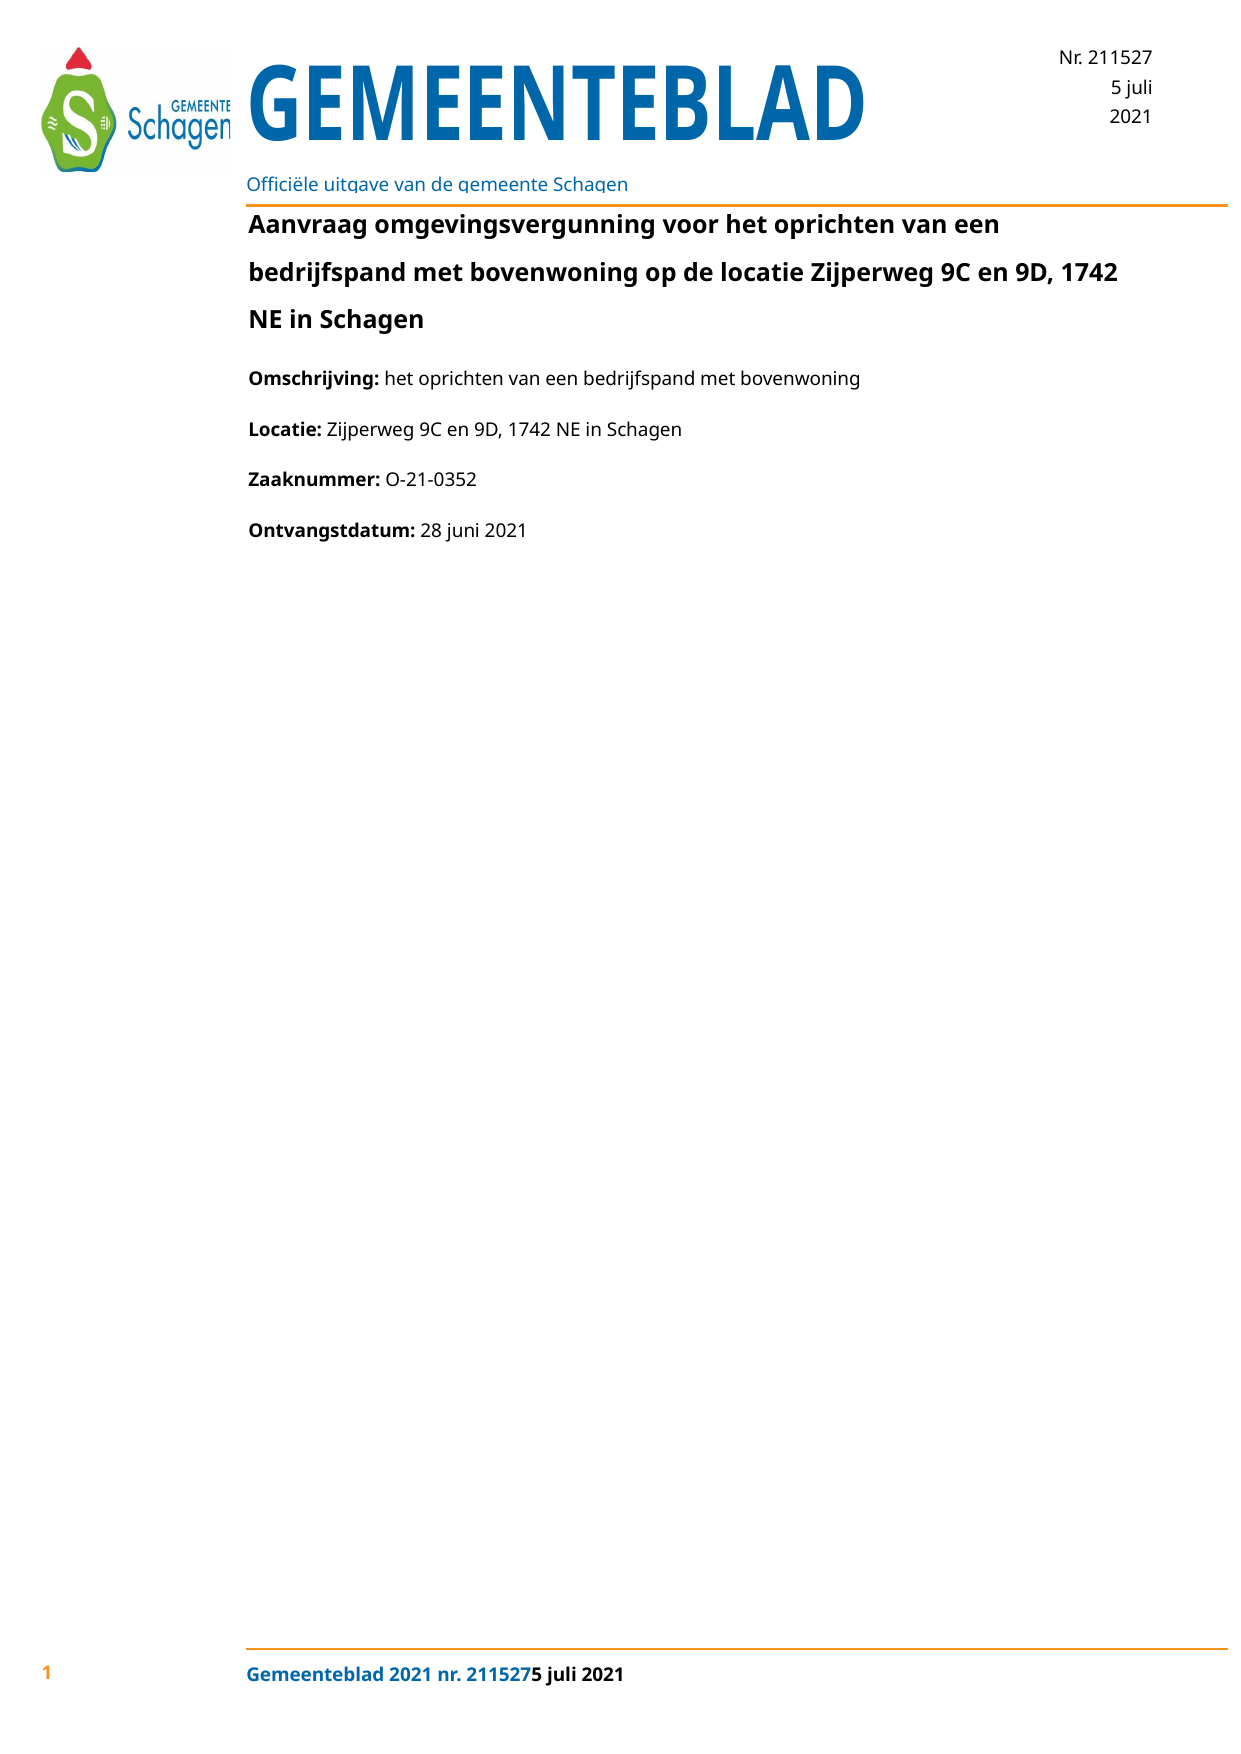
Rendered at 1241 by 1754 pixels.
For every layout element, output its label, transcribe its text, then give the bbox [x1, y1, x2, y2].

text Aanvraag omgevingsvergunning voor het oprichten van een bedrijfspand met bovenwoning op de locatie Zijperweg 9C en 9D, 1742 NE in Schagen [248, 207, 1152, 336]
text Ontvangstdatum: 28 juni 2021 [248, 517, 1152, 542]
text Locatie: Zijperweg 9C en 9D, 1742 NE in Schagen [248, 416, 1152, 442]
picture [41, 47, 231, 172]
text Omschrijving: het oprichten van een bedrijfspand met bovenwoning [248, 366, 1152, 391]
text Zaaknummer: O-21-0352 [248, 466, 1152, 492]
